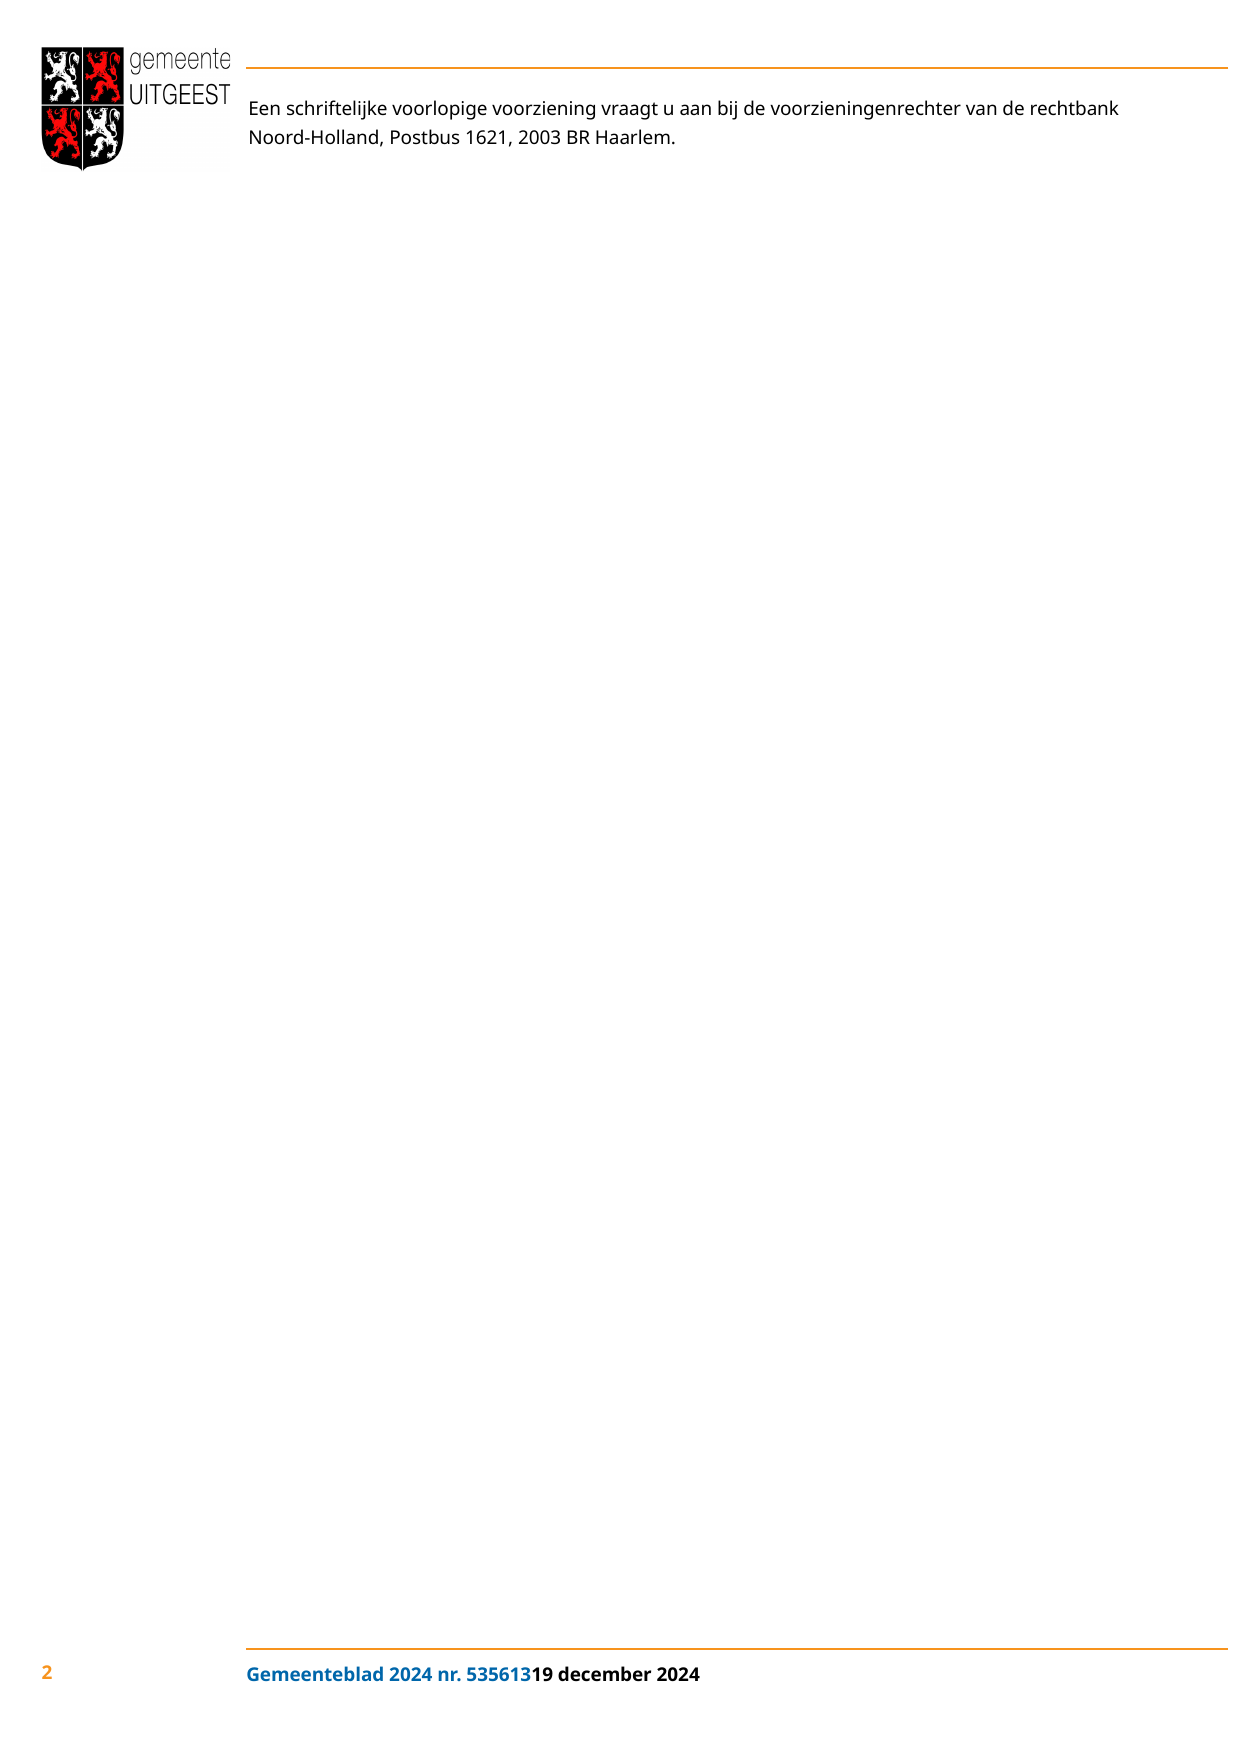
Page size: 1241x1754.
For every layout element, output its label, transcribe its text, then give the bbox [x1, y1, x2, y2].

text Een schriftelijke voorlopige voorziening vraagt u aan bij de voorzieningenrechter van de rechtbank Noord-Holland, Postbus 1621, 2003 BR Haarlem. [248, 95, 1152, 150]
picture [41, 47, 231, 172]
